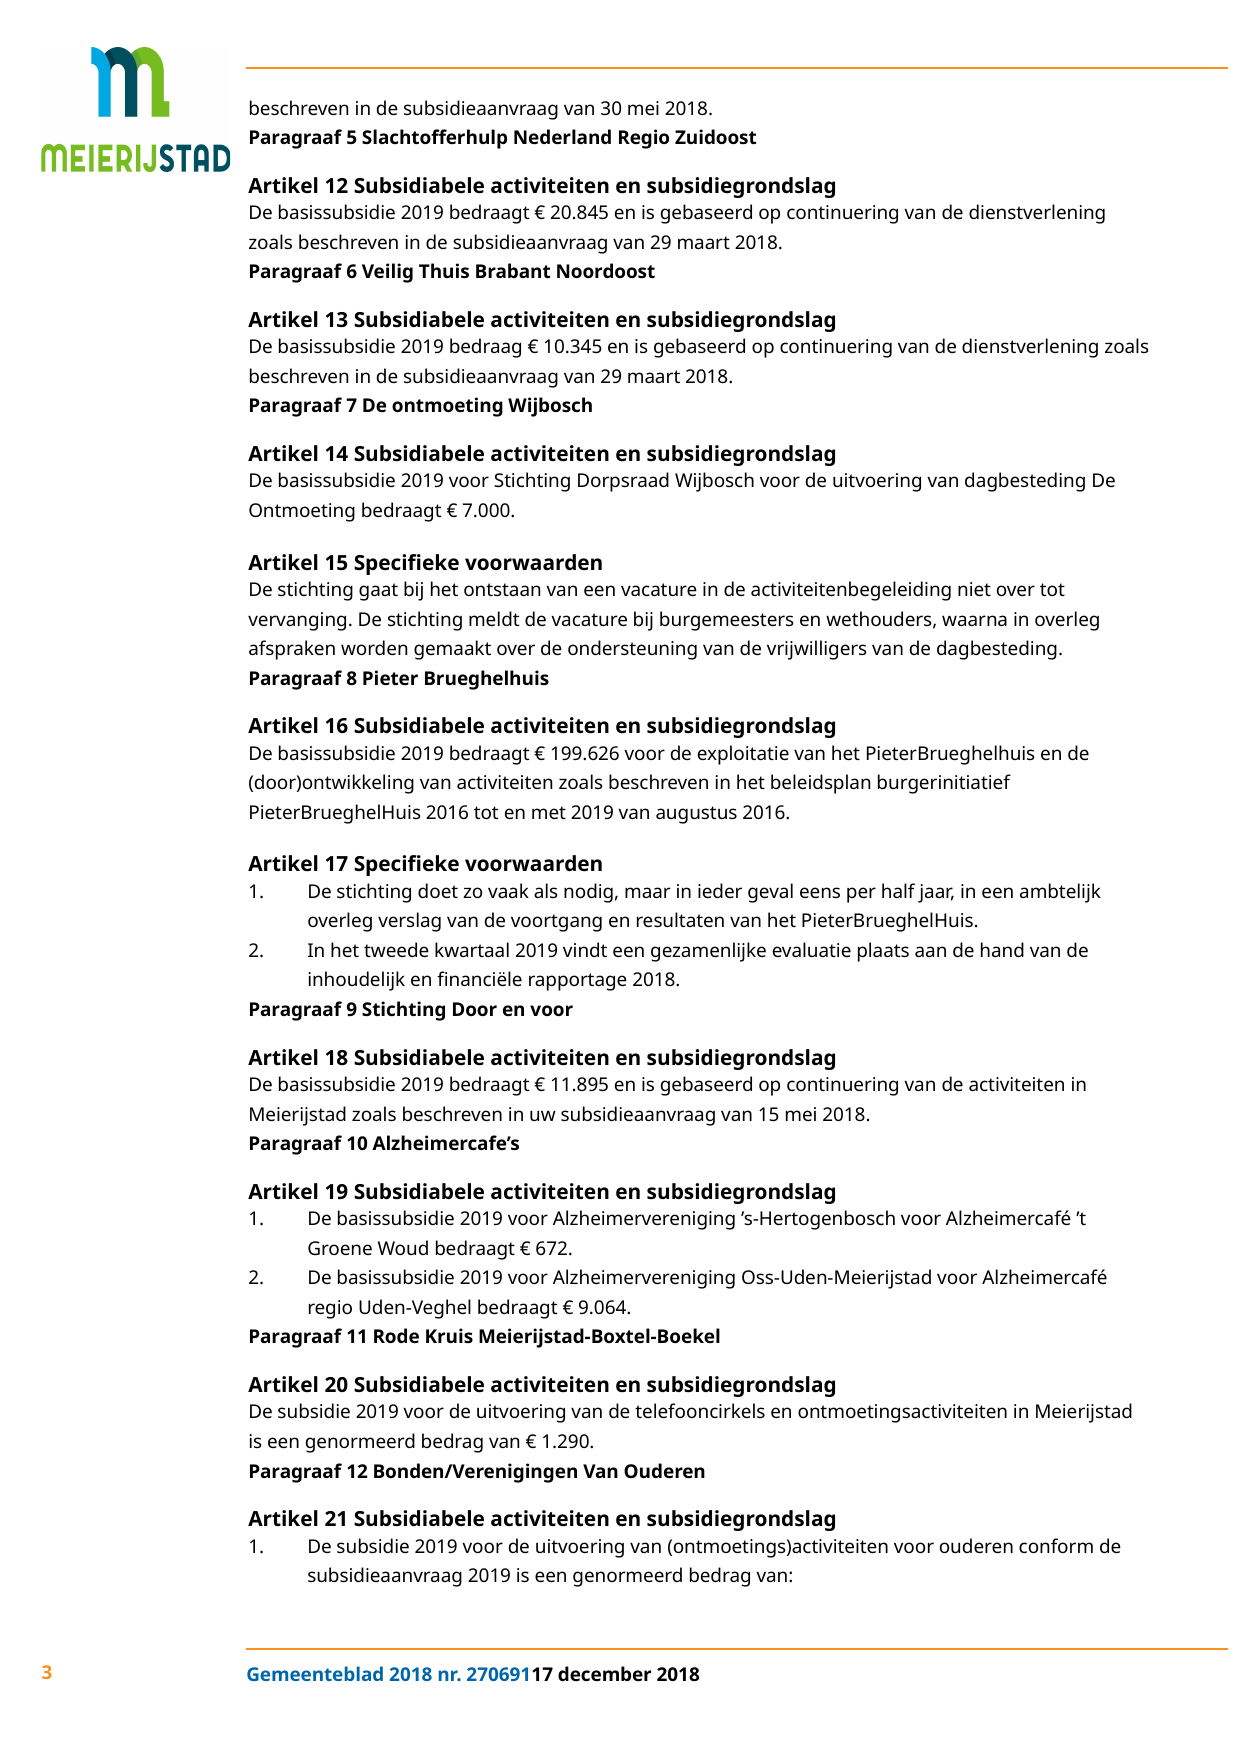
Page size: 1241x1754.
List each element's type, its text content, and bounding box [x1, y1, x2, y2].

list De basissubsidie 2019 voor Alzheimervereniging ’s-Hertogenbosch voor Alzheimercafé ’t Groene Woud bedraagt € 672. [248, 1205, 1152, 1261]
text Paragraaf 7 De ontmoeting Wijbosch [248, 393, 1152, 418]
text Paragraaf 5 Slachtofferhulp Nederland Regio Zuidoost [248, 124, 1152, 150]
text Artikel 12 Subsidiabele activiteiten en subsidiegrondslag [248, 171, 1152, 199]
text De basissubsidie 2019 bedraag € 10.345 en is gebaseerd op continuering van de dienstverlening zoals beschreven in de subsidieaanvraag van 29 maart 2018. [248, 333, 1152, 389]
text De subsidie 2019 voor de uitvoering van de telefooncirkels en ontmoetingsactiviteiten in Meierijstad is een genormeerd bedrag van € 1.290. [248, 1399, 1152, 1454]
text Artikel 16 Subsidiabele activiteiten en subsidiegrondslag [248, 711, 1152, 740]
text Paragraaf 10 Alzheimercafe’s [248, 1130, 1152, 1156]
list De basissubsidie 2019 voor Alzheimervereniging Oss-Uden-Meierijstad voor Alzheimercafé regio Uden-Veghel bedraagt € 9.064. [248, 1264, 1152, 1320]
list De stichting doet zo vaak als nodig, maar in ieder geval eens per half jaar, in een ambtelijk overleg verslag van de voortgang en resultaten van het PieterBrueghelHuis. [248, 878, 1152, 933]
text Artikel 21 Subsidiabele activiteiten en subsidiegrondslag [248, 1504, 1152, 1533]
text Artikel 18 Subsidiabele activiteiten en subsidiegrondslag [248, 1043, 1152, 1071]
list In het tweede kwartaal 2019 vindt een gezamenlijke evaluatie plaats aan de hand van de inhoudelijk en financiële rapportage 2018. [248, 937, 1152, 992]
text De basissubsidie 2019 voor Stichting Dorpsraad Wijbosch voor de uitvoering van dagbesteding De Ontmoeting bedraagt € 7.000. [248, 468, 1152, 523]
text Artikel 13 Subsidiabele activiteiten en subsidiegrondslag [248, 305, 1152, 333]
text De stichting gaat bij het ontstaan van een vacature in de activiteitenbegeleiding niet over tot vervanging. De stichting meldt de vacature bij burgemeesters en wethouders, waarna in overleg afspraken worden gemaakt over de ondersteuning van de vrijwilligers van de dagbesteding. [248, 576, 1152, 661]
text De basissubsidie 2019 bedraagt € 199.626 voor de exploitatie van het PieterBrueghelhuis en de (door)ontwikkeling van activiteiten zoals beschreven in het beleidsplan burgerinitiatief PieterBrueghelHuis 2016 tot en met 2019 van augustus 2016. [248, 740, 1152, 825]
text Artikel 15 Specifieke voorwaarden [248, 548, 1152, 576]
picture [41, 47, 231, 172]
text Artikel 20 Subsidiabele activiteiten en subsidiegrondslag [248, 1370, 1152, 1399]
text Artikel 14 Subsidiabele activiteiten en subsidiegrondslag [248, 439, 1152, 468]
text De basissubsidie 2019 bedraagt € 20.845 en is gebaseerd op continuering van de dienstverlening zoals beschreven in de subsidieaanvraag van 29 maart 2018. [248, 199, 1152, 255]
text Paragraaf 11 Rode Kruis Meierijstad-Boxtel-Boekel [248, 1324, 1152, 1349]
text Paragraaf 6 Veilig Thuis Brabant Noordoost [248, 258, 1152, 284]
list De subsidie 2019 voor de uitvoering van (ontmoetings)activiteiten voor ouderen conform de subsidieaanvraag 2019 is een genormeerd bedrag van: [248, 1533, 1152, 1588]
text Artikel 17 Specifieke voorwaarden [248, 849, 1152, 878]
text Paragraaf 9 Stichting Door en voor [248, 996, 1152, 1022]
text Paragraaf 8 Pieter Brueghelhuis [248, 665, 1152, 691]
text beschreven in de subsidieaanvraag van 30 mei 2018. [248, 95, 1152, 121]
text Paragraaf 12 Bonden/Verenigingen Van Ouderen [248, 1458, 1152, 1484]
text De basissubsidie 2019 bedraagt € 11.895 en is gebaseerd op continuering van de activiteiten in Meierijstad zoals beschreven in uw subsidieaanvraag van 15 mei 2018. [248, 1071, 1152, 1127]
text Artikel 19 Subsidiabele activiteiten en subsidiegrondslag [248, 1177, 1152, 1205]
